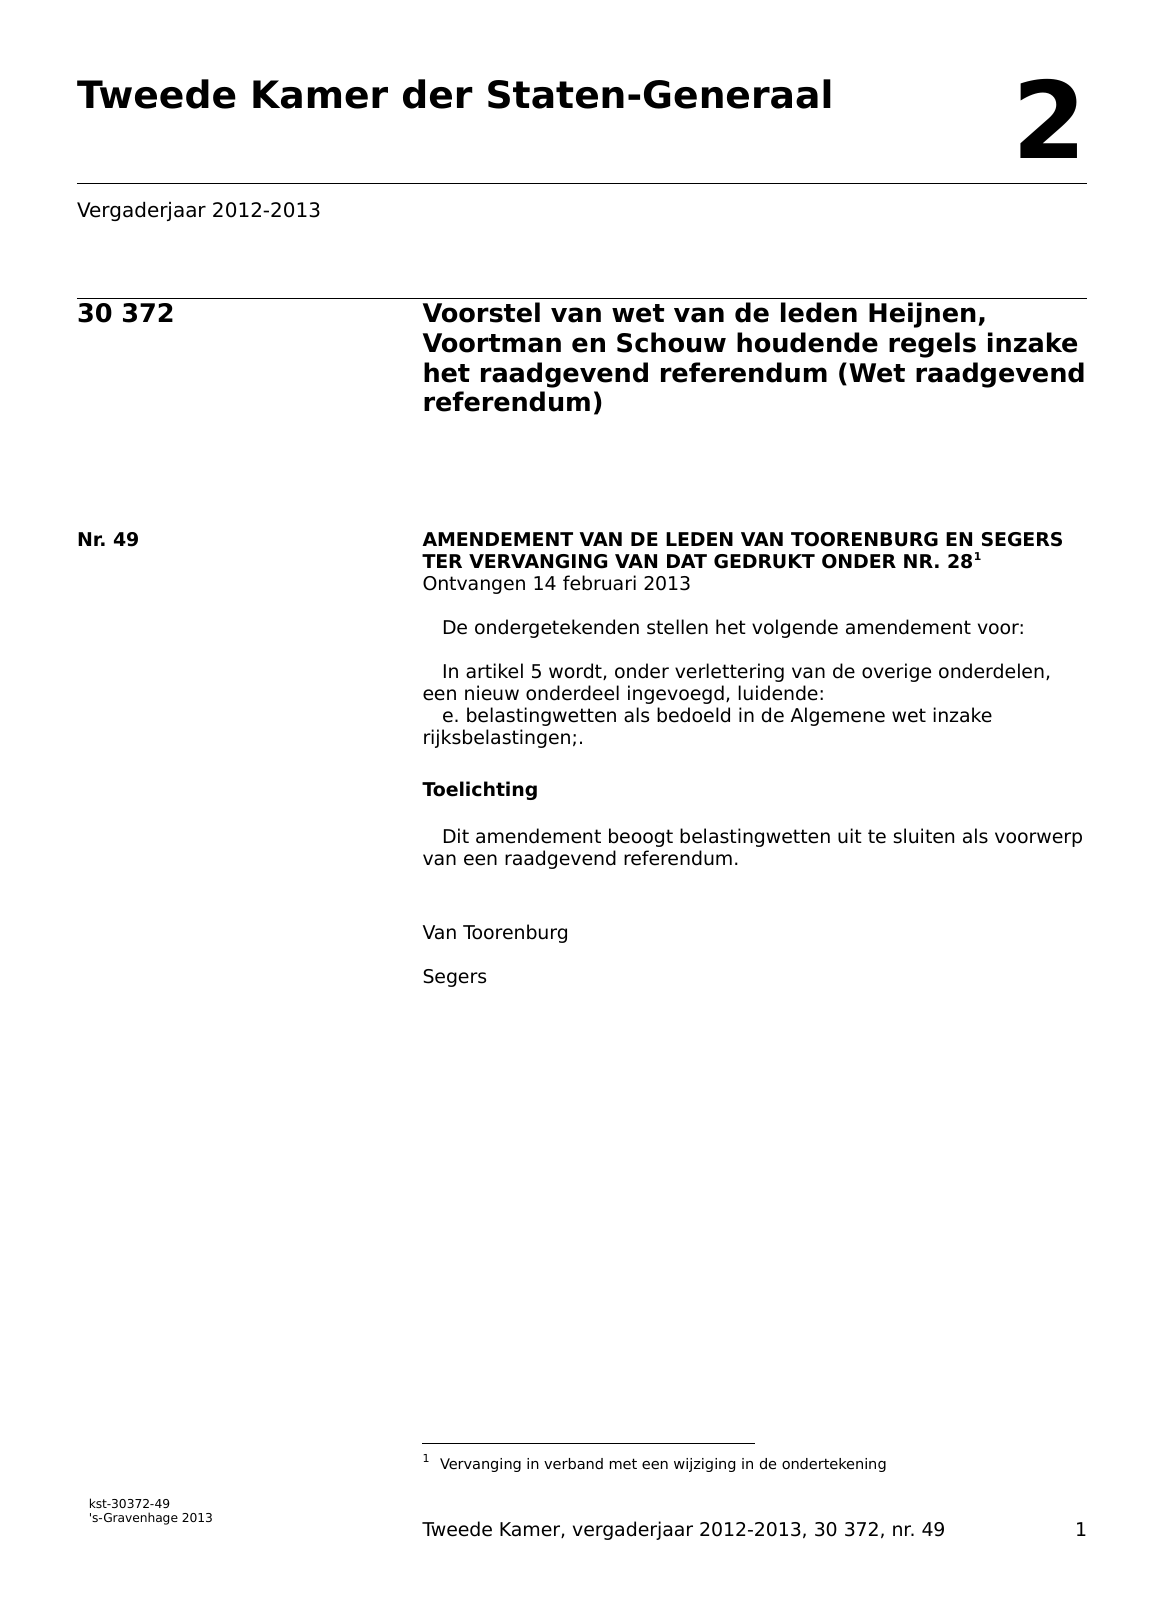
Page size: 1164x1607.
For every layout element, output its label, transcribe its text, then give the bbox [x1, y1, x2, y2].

table_header 2 [886, 59, 1087, 183]
table_header Tweede Kamer der Staten-Generaal [77, 59, 886, 183]
text kst-30372-49 [88, 1497, 323, 1511]
subtitle Toelichting [422, 779, 1087, 801]
text Vervanging in verband met een wijziging in de ondertekening [422, 1452, 1087, 1474]
text Van Toorenburg Segers [422, 900, 1087, 988]
text In artikel 5 wordt, onder verlettering van de overige onderdelen, een nieuw onderdeel ingevoegd, luidende: [422, 661, 1087, 705]
table_cell Vergaderjaar 2012-2013 [77, 184, 1087, 298]
subtitle Nr. 49 AMENDEMENT VAN DE LEDEN VAN TOORENBURG EN SEGERS TER VERVANGING VAN DAT GEDRUKT ONDER NR. 28 [77, 529, 1087, 573]
text Dit amendement beoogt belastingwetten uit te sluiten als voorwerp van een raadgevend referendum. [422, 826, 1087, 870]
text 's-Gravenhage 2013 [88, 1511, 323, 1525]
text e. belastingwetten als bedoeld in de Algemene wet inzake rijksbelastingen;. [422, 705, 1087, 749]
subtitle 30 372 Voorstel van wet van de leden Heijnen, Voortman en Schouw houdende regels inzake het raadgevend referendum (Wet raadgevend referendum) [77, 299, 1087, 418]
text De ondergetekenden stellen het volgende amendement voor: [422, 617, 1087, 639]
text Ontvangen 14 februari 2013 [422, 573, 1087, 595]
